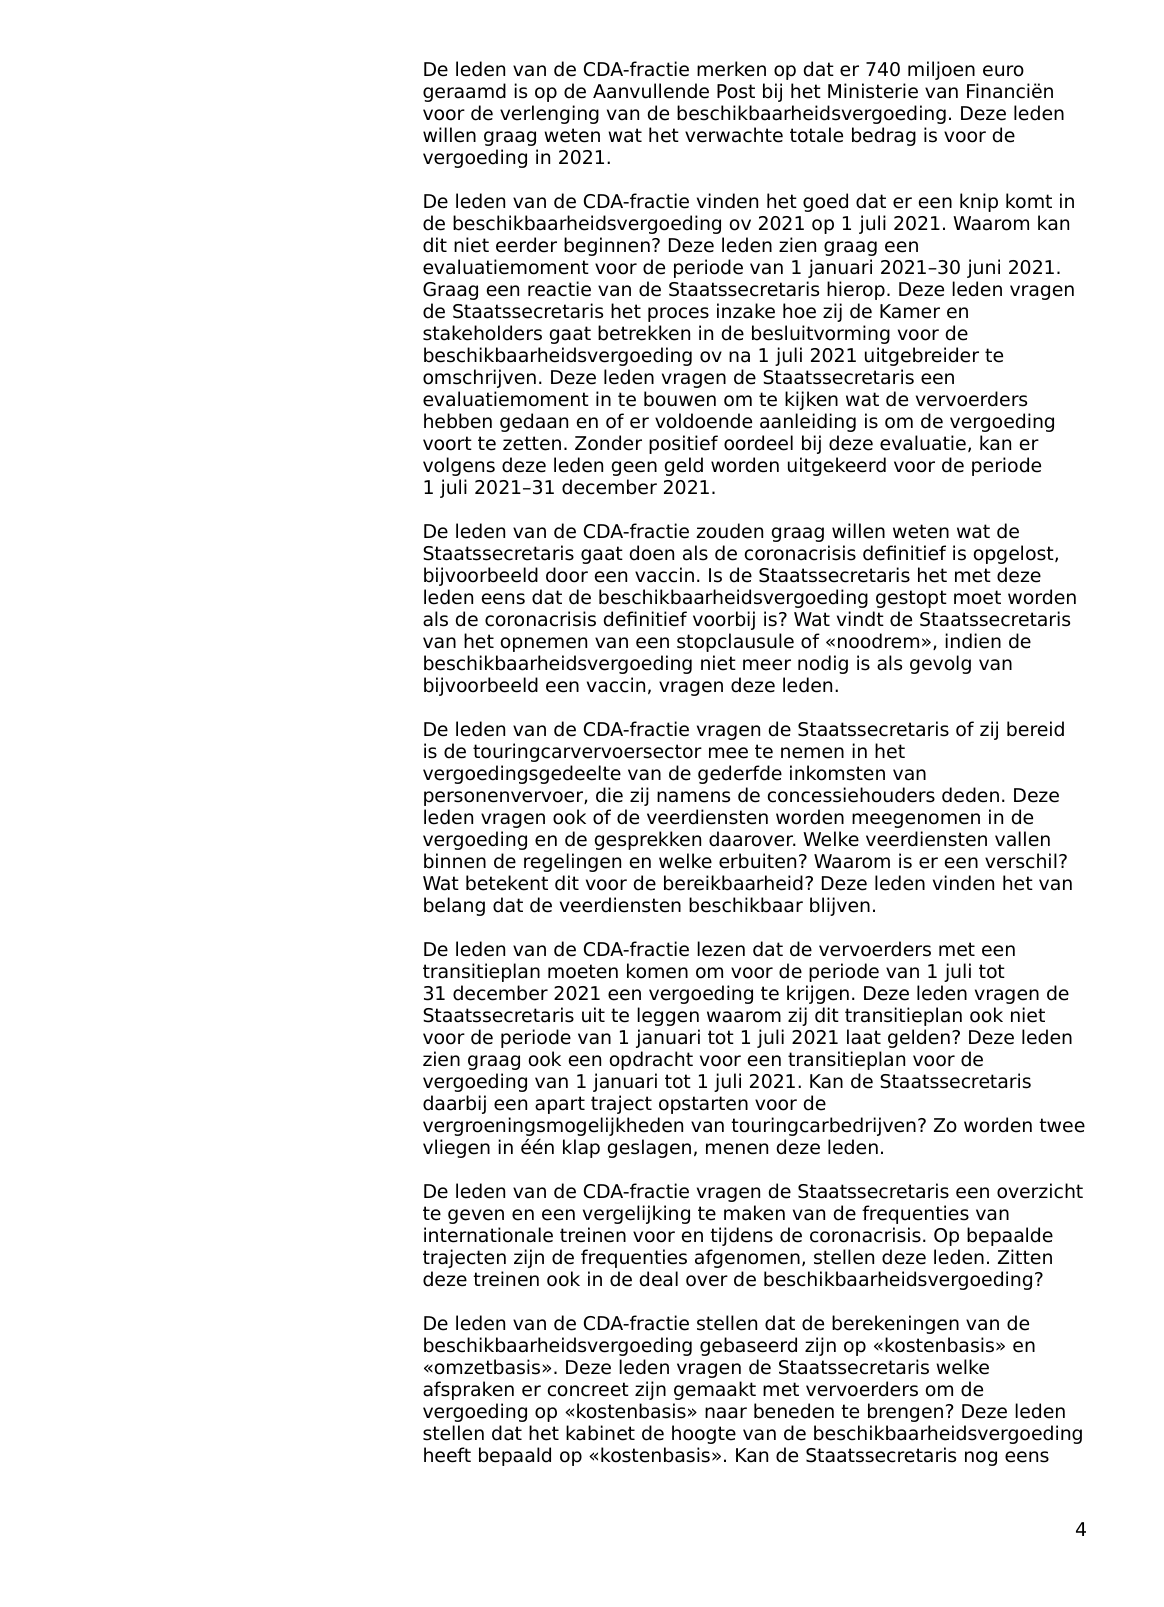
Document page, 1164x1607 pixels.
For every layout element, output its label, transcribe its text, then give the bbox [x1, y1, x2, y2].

text De leden van de CDA-fractie vragen de Staatssecretaris een overzicht te geven en een vergelijking te maken van de frequenties van internationale treinen voor en tijdens de coronacrisis. Op bepaalde trajecten zijn de frequenties afgenomen, stellen deze leden. Zitten deze treinen ook in de deal over de beschikbaarheidsvergoeding? [422, 1181, 1087, 1291]
text De leden van de CDA-fractie stellen dat de berekeningen van de beschikbaarheidsvergoeding gebaseerd zijn op «kostenbasis» en «omzetbasis». Deze leden vragen de Staatssecretaris welke afspraken er concreet zijn gemaakt met vervoerders om de vergoeding op «kostenbasis» naar beneden te brengen? Deze leden stellen dat het kabinet de hoogte van de beschikbaarheidsvergoeding heeft bepaald op «kostenbasis». Kan de Staatssecretaris nog eens [422, 1313, 1087, 1467]
text De leden van de CDA-fractie vinden het goed dat er een knip komt in de beschikbaarheidsvergoeding ov 2021 op 1 juli 2021. Waarom kan dit niet eerder beginnen? Deze leden zien graag een evaluatiemoment voor de periode van 1 januari 2021–30 juni 2021. Graag een reactie van de Staatssecretaris hierop. Deze leden vragen de Staatssecretaris het proces inzake hoe zij de Kamer en stakeholders gaat betrekken in de besluitvorming voor de beschikbaarheidsvergoeding ov na 1 juli 2021 uitgebreider te omschrijven. Deze leden vragen de Staatssecretaris een evaluatiemoment in te bouwen om te kijken wat de vervoerders hebben gedaan en of er voldoende aanleiding is om de vergoeding voort te zetten. Zonder positief oordeel bij deze evaluatie, kan er volgens deze leden geen geld worden uitgekeerd voor de periode 1 juli 2021–31 december 2021. [422, 191, 1087, 499]
text De leden van de CDA-fractie vragen de Staatssecretaris of zij bereid is de touringcarvervoersector mee te nemen in het vergoedingsgedeelte van de gederfde inkomsten van personenvervoer, die zij namens de concessiehouders deden. Deze leden vragen ook of de veerdiensten worden meegenomen in de vergoeding en de gesprekken daarover. Welke veerdiensten vallen binnen de regelingen en welke erbuiten? Waarom is er een verschil? Wat betekent dit voor de bereikbaarheid? Deze leden vinden het van belang dat de veerdiensten beschikbaar blijven. [422, 719, 1087, 917]
text De leden van de CDA-fractie zouden graag willen weten wat de Staatssecretaris gaat doen als de coronacrisis definitief is opgelost, bijvoorbeeld door een vaccin. Is de Staatssecretaris het met deze leden eens dat de beschikbaarheidsvergoeding gestopt moet worden als de coronacrisis definitief voorbij is? Wat vindt de Staatssecretaris van het opnemen van een stopclausule of «noodrem», indien de beschikbaarheidsvergoeding niet meer nodig is als gevolg van bijvoorbeeld een vaccin, vragen deze leden. [422, 521, 1087, 697]
text De leden van de CDA-fractie lezen dat de vervoerders met een transitieplan moeten komen om voor de periode van 1 juli tot 31 december 2021 een vergoeding te krijgen. Deze leden vragen de Staatssecretaris uit te leggen waarom zij dit transitieplan ook niet voor de periode van 1 januari tot 1 juli 2021 laat gelden? Deze leden zien graag ook een opdracht voor een transitieplan voor de vergoeding van 1 januari tot 1 juli 2021. Kan de Staatssecretaris daarbij een apart traject opstarten voor de vergroeningsmogelijkheden van touringcarbedrijven? Zo worden twee vliegen in één klap geslagen, menen deze leden. [422, 939, 1087, 1159]
text De leden van de CDA-fractie merken op dat er 740 miljoen euro geraamd is op de Aanvullende Post bij het Ministerie van Financiën voor de verlenging van de beschikbaarheidsvergoeding. Deze leden willen graag weten wat het verwachte totale bedrag is voor de vergoeding in 2021. [422, 59, 1087, 169]
